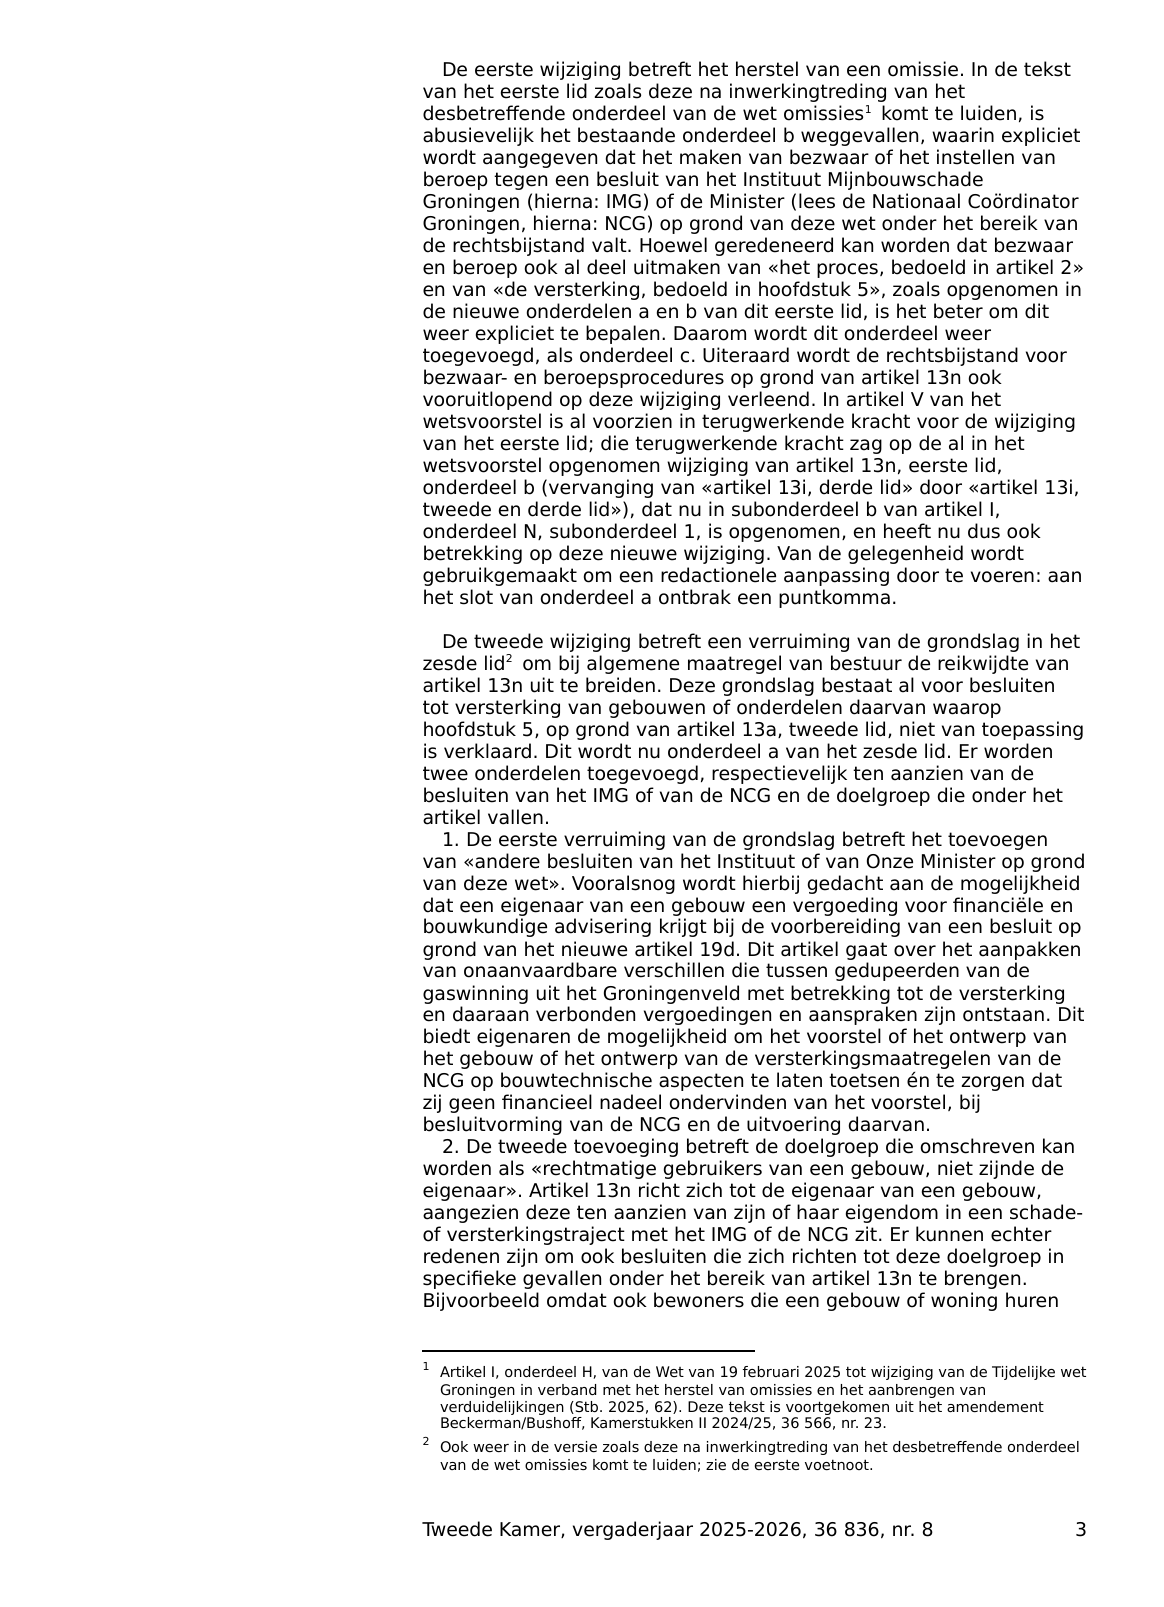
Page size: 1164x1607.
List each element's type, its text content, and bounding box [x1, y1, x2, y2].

text 2. De tweede toevoeging betreft de doelgroep die omschreven kan worden als «rechtmatige gebruikers van een gebouw, niet zijnde de eigenaar». Artikel 13n richt zich tot de eigenaar van een gebouw, aangezien deze ten aanzien van zijn of haar eigendom in een schade- of versterkingstraject met het IMG of de NCG zit. Er kunnen echter redenen zijn om ook besluiten die zich richten tot deze doelgroep in specifieke gevallen onder het bereik van artikel 13n te brengen. Bijvoorbeeld omdat ook bewoners die een gebouw of woning huren [422, 1136, 1087, 1312]
text Artikel I, onderdeel H, van de Wet van 19 februari 2025 tot wijziging van de Tijdelijke wet Groningen in verband met het herstel van omissies en het aanbrengen van verduidelijkingen (Stb. 2025, 62). Deze tekst is voortgekomen uit het amendement Beckerman/Bushoff, Kamerstukken II 2024/25, 36 566, nr. 23. [422, 1360, 1087, 1432]
text De tweede wijziging betreft een verruiming van de grondslag in het zesde lid om bij algemene maatregel van bestuur de reikwijdte van artikel 13n uit te breiden. Deze grondslag bestaat al voor besluiten tot versterking van gebouwen of onderdelen daarvan waarop hoofdstuk 5, op grond van artikel 13a, tweede lid, niet van toepassing is verklaard. Dit wordt nu onderdeel a van het zesde lid. Er worden twee onderdelen toegevoegd, respectievelijk ten aanzien van de besluiten van het IMG of van de NCG en de doelgroep die onder het artikel vallen. [422, 631, 1087, 828]
text De eerste wijziging betreft het herstel van een omissie. In de tekst van het eerste lid zoals deze na inwerkingtreding van het desbetreffende onderdeel van de wet omissies komt te luiden, is abusievelijk het bestaande onderdeel b weggevallen, waarin expliciet wordt aangegeven dat het maken van bezwaar of het instellen van beroep tegen een besluit van het Instituut Mijnbouwschade Groningen (hierna: IMG) of de Minister (lees de Nationaal Coördinator Groningen, hierna: NCG) op grond van deze wet onder het bereik van de rechtsbijstand valt. Hoewel geredeneerd kan worden dat bezwaar en beroep ook al deel uitmaken van «het proces, bedoeld in artikel 2» en van «de versterking, bedoeld in hoofdstuk 5», zoals opgenomen in de nieuwe onderdelen a en b van dit eerste lid, is het beter om dit weer expliciet te bepalen. Daarom wordt dit onderdeel weer toegevoegd, als onderdeel c. Uiteraard wordt de rechtsbijstand voor bezwaar- en beroepsprocedures op grond van artikel 13n ook vooruitlopend op deze wijziging verleend. In artikel V van het wetsvoorstel is al voorzien in terugwerkende kracht voor de wijziging van het eerste lid; die terugwerkende kracht zag op de al in het wetsvoorstel opgenomen wijziging van artikel 13n, eerste lid, onderdeel b (vervanging van «artikel 13i, derde lid» door «artikel 13i, tweede en derde lid»), dat nu in subonderdeel b van artikel I, onderdeel N, subonderdeel 1, is opgenomen, en heeft nu dus ook betrekking op deze nieuwe wijziging. Van de gelegenheid wordt gebruikgemaakt om een redactionele aanpassing door te voeren: aan het slot van onderdeel a ontbrak een puntkomma. [422, 59, 1087, 608]
text Ook weer in de versie zoals deze na inwerkingtreding van het desbetreffende onderdeel van de wet omissies komt te luiden; zie de eerste voetnoot. [422, 1435, 1087, 1474]
text 1. De eerste verruiming van de grondslag betreft het toevoegen van «andere besluiten van het Instituut of van Onze Minister op grond van deze wet». Vooralsnog wordt hierbij gedacht aan de mogelijkheid dat een eigenaar van een gebouw een vergoeding voor financiële en bouwkundige advisering krijgt bij de voorbereiding van een besluit op grond van het nieuwe artikel 19d. Dit artikel gaat over het aanpakken van onaanvaardbare verschillen die tussen gedupeerden van de gaswinning uit het Groningenveld met betrekking tot de versterking en daaraan verbonden vergoedingen en aanspraken zijn ontstaan. Dit biedt eigenaren de mogelijkheid om het voorstel of het ontwerp van het gebouw of het ontwerp van de versterkingsmaatregelen van de NCG op bouwtechnische aspecten te laten toetsen én te zorgen dat zij geen financieel nadeel ondervinden van het voorstel, bij besluitvorming van de NCG en de uitvoering daarvan. [422, 828, 1087, 1136]
